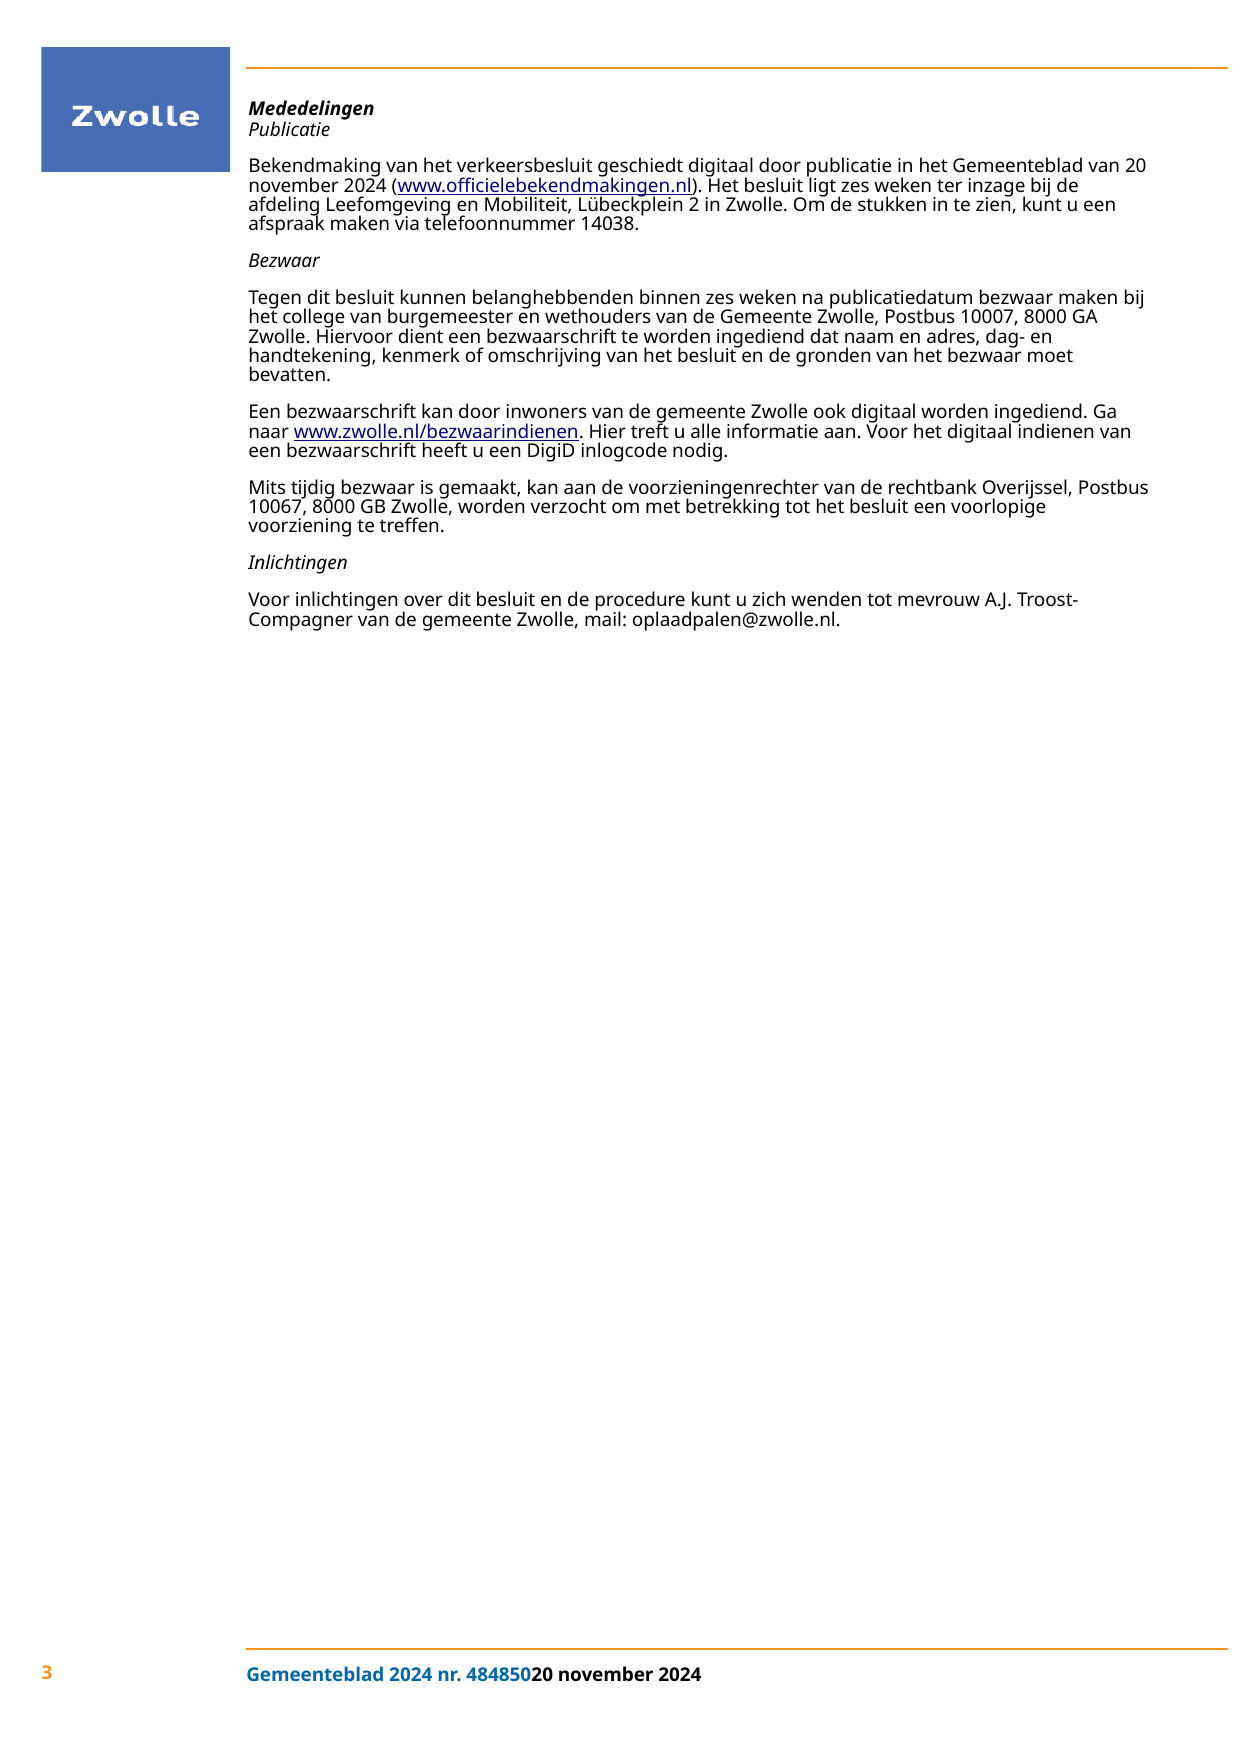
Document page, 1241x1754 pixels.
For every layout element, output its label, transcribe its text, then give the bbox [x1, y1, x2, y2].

text Publicatie [248, 121, 1152, 140]
text Mits tijdig bezwaar is gemaakt, kan aan de voorzieningenrechter van de rechtbank Overijssel, Postbus 10067, 8000 GB Zwolle, worden verzocht om met betrekking tot het besluit een voorlopige voorziening te treffen. [248, 479, 1152, 537]
text Mededelingen [248, 95, 1152, 121]
text Bekendmaking van het verkeersbesluit geschiedt digitaal door publicatie in het Gemeenteblad van 20 november 2024 (www.officielebekendmakingen.nl). Het besluit ligt zes weken ter inzage bij de afdeling Leefomgeving en Mobiliteit, Lübeckplein 2 in Zwolle. Om de stukken in te zien, kunt u een afspraak maken via telefoonnummer 14038. [248, 157, 1152, 234]
text Inlichtingen [248, 554, 1152, 574]
text Een bezwaarschrift kan door inwoners van de gemeente Zwolle ook digitaal worden ingediend. Ga naar www.zwolle.nl/bezwaarindienen. Hier treft u alle informatie aan. Voor het digitaal indienen van een bezwaarschrift heeft u een DigiD inlogcode nodig. [248, 403, 1152, 461]
text Voor inlichtingen over dit besluit en de procedure kunt u zich wenden tot mevrouw A.J. Troost-Compagner van de gemeente Zwolle, mail: oplaadpalen@zwolle.nl. [248, 591, 1152, 630]
text Tegen dit besluit kunnen belanghebbenden binnen zes weken na publicatiedatum bezwaar maken bij het college van burgemeester en wethouders van de Gemeente Zwolle, Postbus 10007, 8000 GA Zwolle. Hiervoor dient een bezwaarschrift te worden ingediend dat naam en adres, dag- en handtekening, kenmerk of omschrijving van het besluit en de gronden van het bezwaar moet bevatten. [248, 289, 1152, 386]
text Bezwaar [248, 252, 1152, 272]
picture [41, 47, 231, 172]
